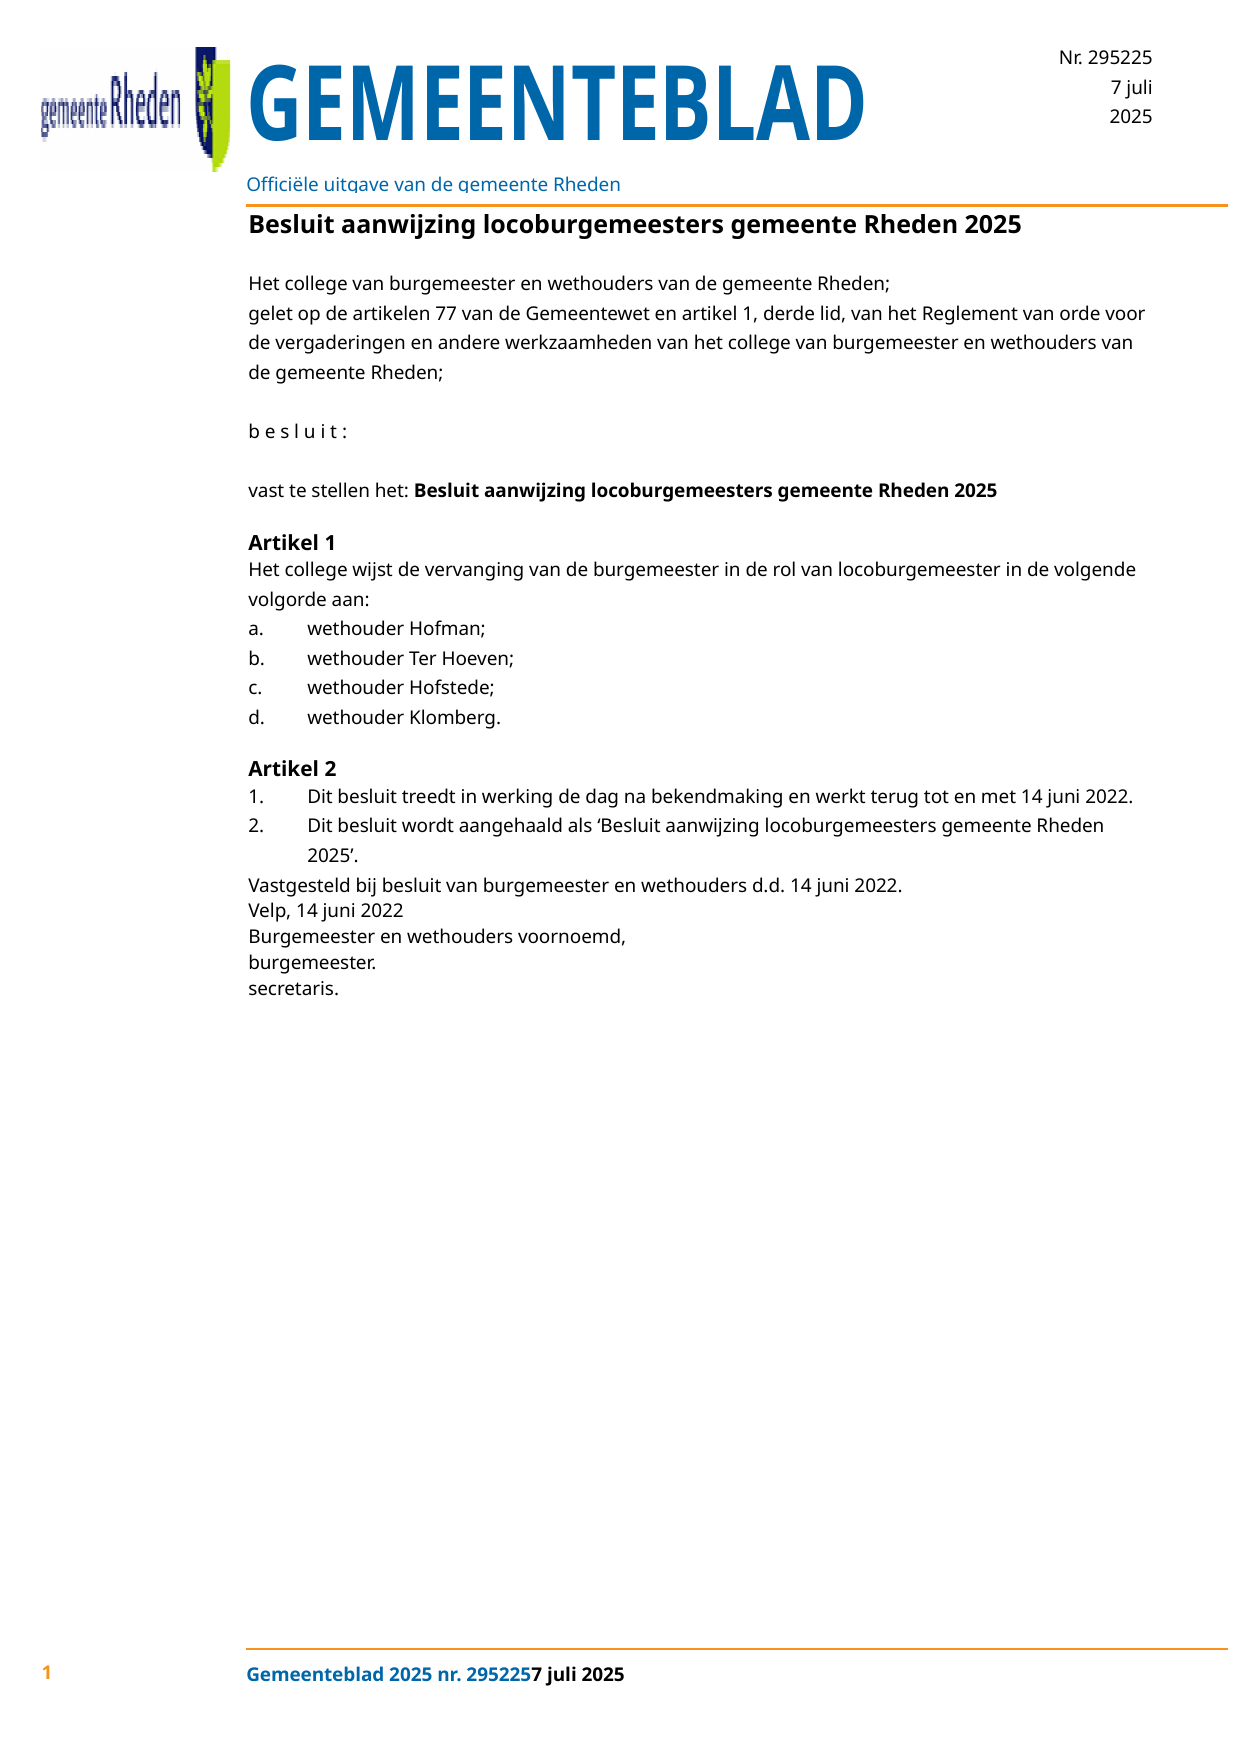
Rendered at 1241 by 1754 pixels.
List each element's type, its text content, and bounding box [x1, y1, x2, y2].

text Artikel 1 [248, 528, 1152, 556]
text burgemeester. [248, 949, 1152, 975]
text vast te stellen het: Besluit aanwijzing locoburgemeesters gemeente Rheden 2025 [248, 477, 1152, 503]
text secretaris. [248, 975, 1152, 1000]
text Het college wijst de vervanging van de burgemeester in de rol van locoburgemeester in de volgende volgorde aan: [248, 556, 1152, 612]
list wethouder Hofman; [248, 615, 1152, 641]
text Het college van burgemeester en wethouders van de gemeente Rheden; [248, 270, 1152, 296]
text Velp, 14 juni 2022 [248, 897, 1152, 923]
text Burgemeester en wethouders voornoemd, [248, 923, 1152, 949]
text gelet op de artikelen 77 van de Gemeentewet en artikel 1, derde lid, van het Reglement van orde voor de vergaderingen en andere werkzaamheden van het college van burgemeester en wethouders van de gemeente Rheden; [248, 300, 1152, 385]
text Artikel 2 [248, 754, 1152, 783]
text Vastgesteld bij besluit van burgemeester en wethouders d.d. 14 juni 2022. [248, 872, 1152, 897]
list Dit besluit wordt aangehaald als ‘Besluit aanwijzing locoburgemeesters gemeente Rheden 2025’. [248, 813, 1152, 868]
list wethouder Klomberg. [248, 704, 1152, 730]
picture [41, 47, 231, 172]
list wethouder Ter Hoeven; [248, 645, 1152, 671]
text Besluit aanwijzing locoburgemeesters gemeente Rheden 2025 [248, 207, 1152, 241]
text b e s l u i t : [248, 418, 1152, 444]
list wethouder Hofstede; [248, 674, 1152, 700]
list Dit besluit treedt in werking de dag na bekendmaking en werkt terug tot en met 14 juni 2022. [248, 783, 1152, 809]
